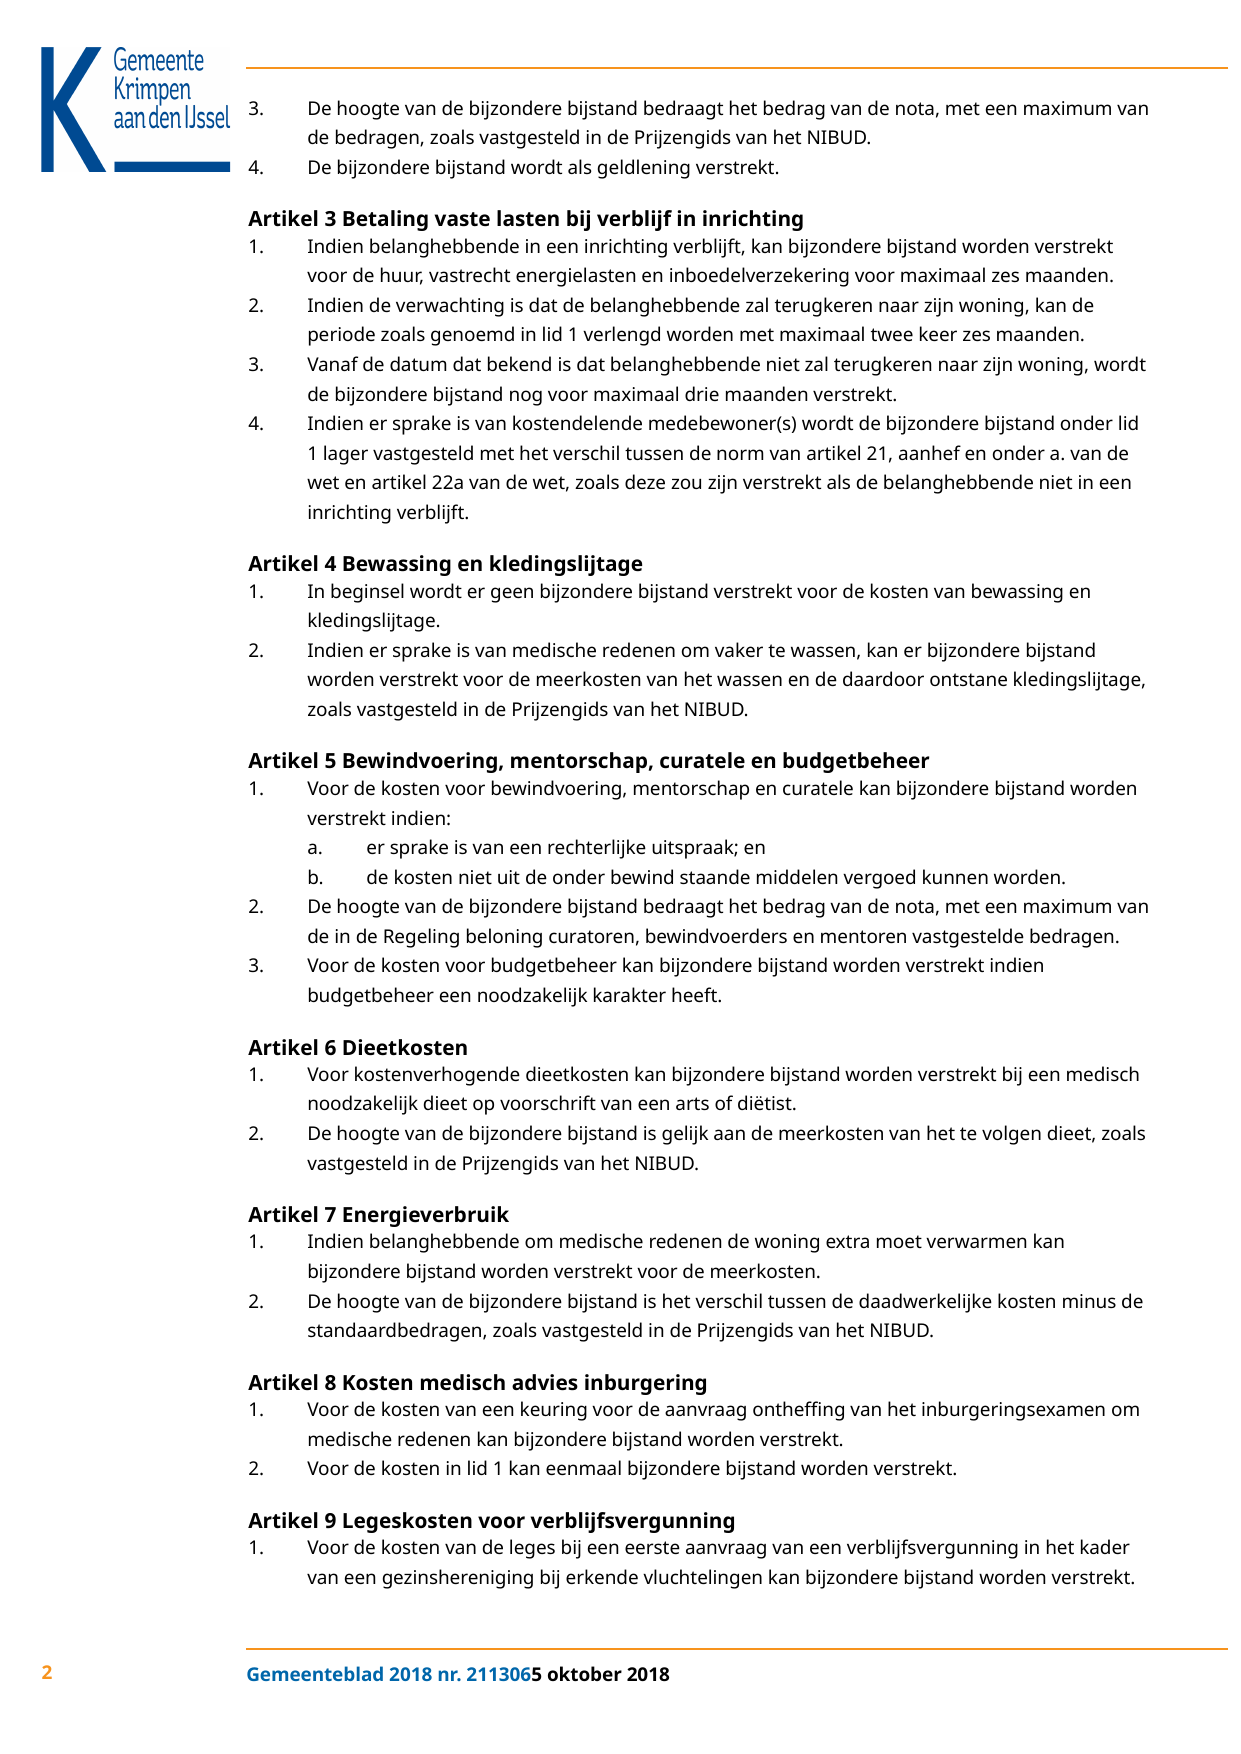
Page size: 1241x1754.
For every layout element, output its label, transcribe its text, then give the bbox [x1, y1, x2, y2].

list Voor kostenverhogende dieetkosten kan bijzondere bijstand worden verstrekt bij een medisch noodzakelijk dieet op voorschrift van een arts of diëtist. [248, 1061, 1152, 1116]
text Artikel 7 Energieverbruik [248, 1200, 1152, 1229]
list Voor de kosten voor bewindvoering, mentorschap en curatele kan bijzondere bijstand worden verstrekt indien: [248, 775, 1152, 830]
text Artikel 4 Bewassing en kledingslijtage [248, 549, 1152, 578]
list Voor de kosten van de leges bij een eerste aanvraag van een verblijfsvergunning in het kader van een gezinshereniging bij erkende vluchtelingen kan bijzondere bijstand worden verstrekt. [248, 1534, 1152, 1589]
list Indien de verwachting is dat de belanghebbende zal terugkeren naar zijn woning, kan de periode zoals genoemd in lid 1 verlengd worden met maximaal twee keer zes maanden. [248, 292, 1152, 347]
list Voor de kosten van een keuring voor de aanvraag ontheffing van het inburgeringsexamen om medische redenen kan bijzondere bijstand worden verstrekt. [248, 1396, 1152, 1452]
list Voor de kosten voor budgetbeheer kan bijzondere bijstand worden verstrekt indien budgetbeheer een noodzakelijk karakter heeft. [248, 953, 1152, 1008]
text Artikel 8 Kosten medisch advies inburgering [248, 1368, 1152, 1396]
list De hoogte van de bijzondere bijstand is gelijk aan de meerkosten van het te volgen dieet, zoals vastgesteld in de Prijzengids van het NIBUD. [248, 1120, 1152, 1176]
list De hoogte van de bijzondere bijstand is het verschil tussen de daadwerkelijke kosten minus de standaardbedragen, zoals vastgesteld in de Prijzengids van het NIBUD. [248, 1288, 1152, 1343]
text Artikel 3 Betaling vaste lasten bij verblijf in inrichting [248, 204, 1152, 233]
list Indien belanghebbende in een inrichting verblijft, kan bijzondere bijstand worden verstrekt voor de huur, vastrecht energielasten en inboedelverzekering voor maximaal zes maanden. [248, 233, 1152, 288]
text Artikel 5 Bewindvoering, mentorschap, curatele en budgetbeheer [248, 747, 1152, 775]
list De hoogte van de bijzondere bijstand bedraagt het bedrag van de nota, met een maximum van de in de Regeling beloning curatoren, bewindvoerders en mentoren vastgestelde bedragen. [248, 893, 1152, 949]
list Indien belanghebbende om medische redenen de woning extra moet verwarmen kan bijzondere bijstand worden verstrekt voor de meerkosten. [248, 1229, 1152, 1284]
list De bijzondere bijstand wordt als geldlening verstrekt. [248, 154, 1152, 180]
list Indien er sprake is van medische redenen om vaker te wassen, kan er bijzondere bijstand worden verstrekt voor de meerkosten van het wassen en de daardoor ontstane kledingslijtage, zoals vastgesteld in de Prijzengids van het NIBUD. [248, 637, 1152, 722]
text Artikel 9 Legeskosten voor verblijfsvergunning [248, 1506, 1152, 1534]
list Indien er sprake is van kostendelende medebewoner(s) wordt de bijzondere bijstand onder lid 1 lager vastgesteld met het verschil tussen de norm van artikel 21, aanhef en onder a. van de wet en artikel 22a van de wet, zoals deze zou zijn verstrekt als de belanghebbende niet in een inrichting verblijft. [248, 410, 1152, 525]
text Artikel 6 Dieetkosten [248, 1033, 1152, 1061]
list Vanaf de datum dat bekend is dat belanghebbende niet zal terugkeren naar zijn woning, wordt de bijzondere bijstand nog voor maximaal drie maanden verstrekt. [248, 351, 1152, 406]
list Voor de kosten in lid 1 kan eenmaal bijzondere bijstand worden verstrekt. [248, 1455, 1152, 1481]
list In beginsel wordt er geen bijzondere bijstand verstrekt voor de kosten van bewassing en kledingslijtage. [248, 578, 1152, 633]
list er sprake is van een rechterlijke uitspraak; en [307, 834, 1152, 860]
list de kosten niet uit de onder bewind staande middelen vergoed kunnen worden. [307, 864, 1152, 889]
list De hoogte van de bijzondere bijstand bedraagt het bedrag van de nota, met een maximum van de bedragen, zoals vastgesteld in de Prijzengids van het NIBUD. [248, 95, 1152, 150]
picture [41, 47, 231, 172]
